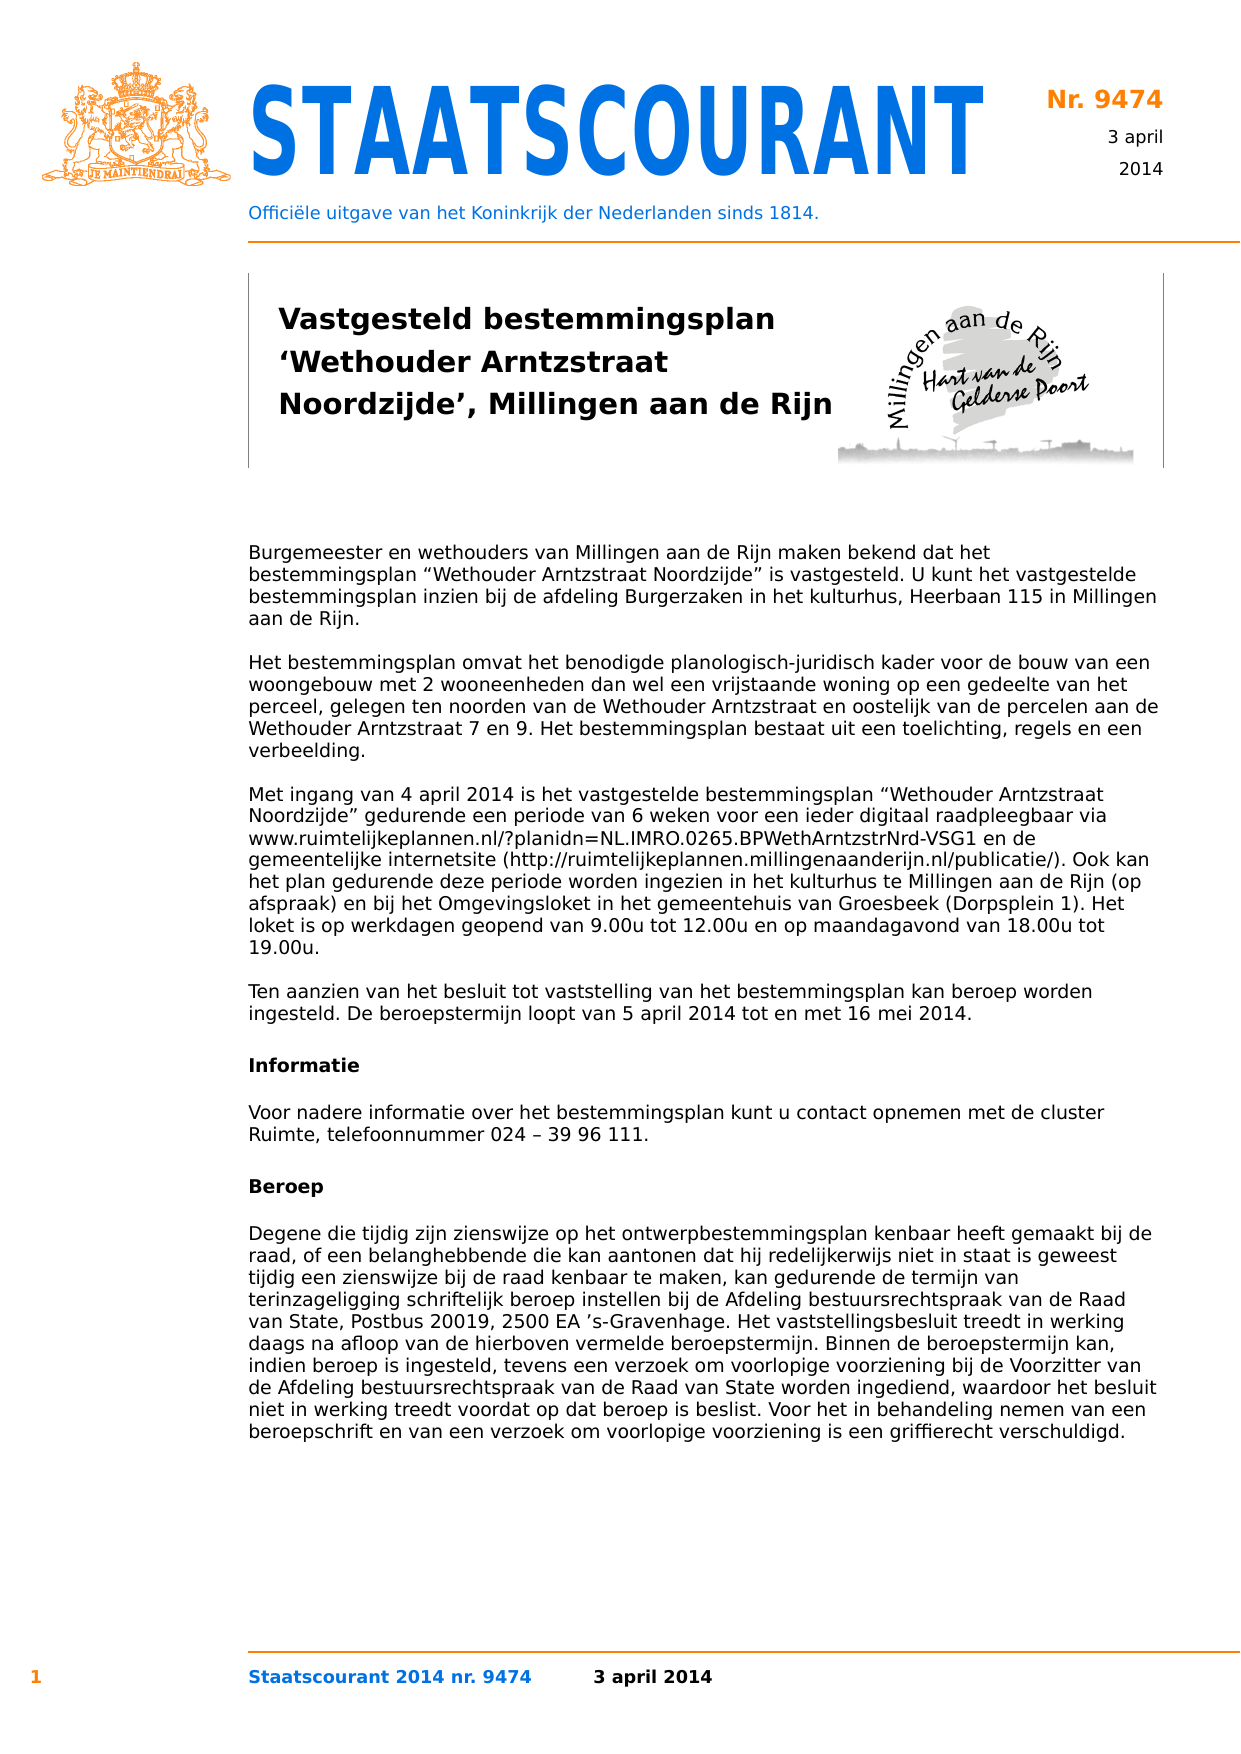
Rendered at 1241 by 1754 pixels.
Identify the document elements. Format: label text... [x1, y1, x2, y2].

text Voor nadere informatie over het bestemmingsplan kunt u contact opnemen met de cluster Ruimte, telefoonnummer 024 – 39 96 111. [248, 1102, 1163, 1146]
table_cell 3 april [998, 121, 1240, 153]
text Het bestemmingsplan omvat het benodigde planologisch-juridisch kader voor de bouw van een woongebouw met 2 wooneenheden dan wel een vrijstaande woning op een gedeelte van het perceel, gelegen ten noorden van de Wethouder Arntzstraat en oostelijk van de percelen aan de Wethouder Arntzstraat 7 en 9. Het bestemmingsplan bestaat uit een toelichting, regels en een verbeelding. [248, 652, 1163, 762]
text Ten aanzien van het besluit tot vaststelling van het bestemmingsplan kan beroep worden ingesteld. De beroepstermijn loopt van 5 april 2014 tot en met 16 mei 2014. [248, 981, 1163, 1025]
table_header [25, 62, 248, 241]
table_cell Officiële uitgave van het Koninkrijk der Nederlanden sinds 1814. [248, 203, 1240, 241]
subtitle Informatie [248, 1055, 1163, 1077]
text Degene die tijdig zijn zienswijze op het ontwerpbestemmingsplan kenbaar heeft gemaakt bij de raad, of een belanghebbende die kan aantonen dat hij redelijkerwijs niet in staat is geweest tijdig een zienswijze bij de raad kenbaar te maken, kan gedurende de termijn van terinzageligging schriftelijk beroep instellen bij de Afdeling bestuursrechtspraak van de Raad van State, Postbus 20019, 2500 EA ’s-Gravenhage. Het vaststellingsbesluit treedt in werking daags na afloop van de hierboven vermelde beroepstermijn. Binnen de beroepstermijn kan, indien beroep is ingesteld, tevens een verzoek om voorlopige voorziening bij de Voorzitter van de Afdeling bestuursrechtspraak van de Raad van State worden ingediend, waardoor het besluit niet in werking treedt voordat op dat beroep is beslist. Voor het in behandeling nemen van een beroepschrift en van een verzoek om voorlopige voorziening is een griffierecht verschuldigd. [248, 1223, 1163, 1443]
table_cell 2014 [998, 153, 1240, 203]
picture [838, 302, 1134, 468]
text Met ingang van 4 april 2014 is het vastgestelde bestemmingsplan “Wethouder Arntzstraat Noordzijde” gedurende een periode van 6 weken voor een ieder digitaal raadpleegbaar via www.ruimtelijkeplannen.nl/?planidn=NL.IMRO.0265.BPWethArntzstrNrd-VSG1 en de gemeentelijke internetsite (http://ruimtelijkeplannen.millingenaanderijn.nl/publicatie/). Ook kan het plan gedurende deze periode worden ingezien in het kulturhus te Millingen aan de Rijn (op afspraak) en bij het Omgevingsloket in het gemeentehuis van Groesbeek (Dorpsplein 1). Het loket is op werkdagen geopend van 9.00u tot 12.00u en op maandagavond van 18.00u tot 19.00u. [248, 783, 1163, 959]
table_header Nr. 9474 [998, 62, 1240, 121]
text Burgemeester en wethouders van Millingen aan de Rijn maken bekend dat het bestemmingsplan “Wethouder Arntzstraat Noordzijde” is vastgesteld. U kunt het vastgestelde bestemmingsplan inzien bij de afdeling Burgerzaken in het kulturhus, Heerbaan 115 in Millingen aan de Rijn. [248, 542, 1163, 630]
subtitle Beroep [248, 1176, 1163, 1198]
picture [41, 62, 231, 186]
subtitle Vastgesteld bestemmingsplan ‘Wethouder Arntzstraat Noordzijde’, Millingen aan de Rijn [249, 273, 1163, 468]
table_header STAATSCOURANT [248, 62, 998, 203]
